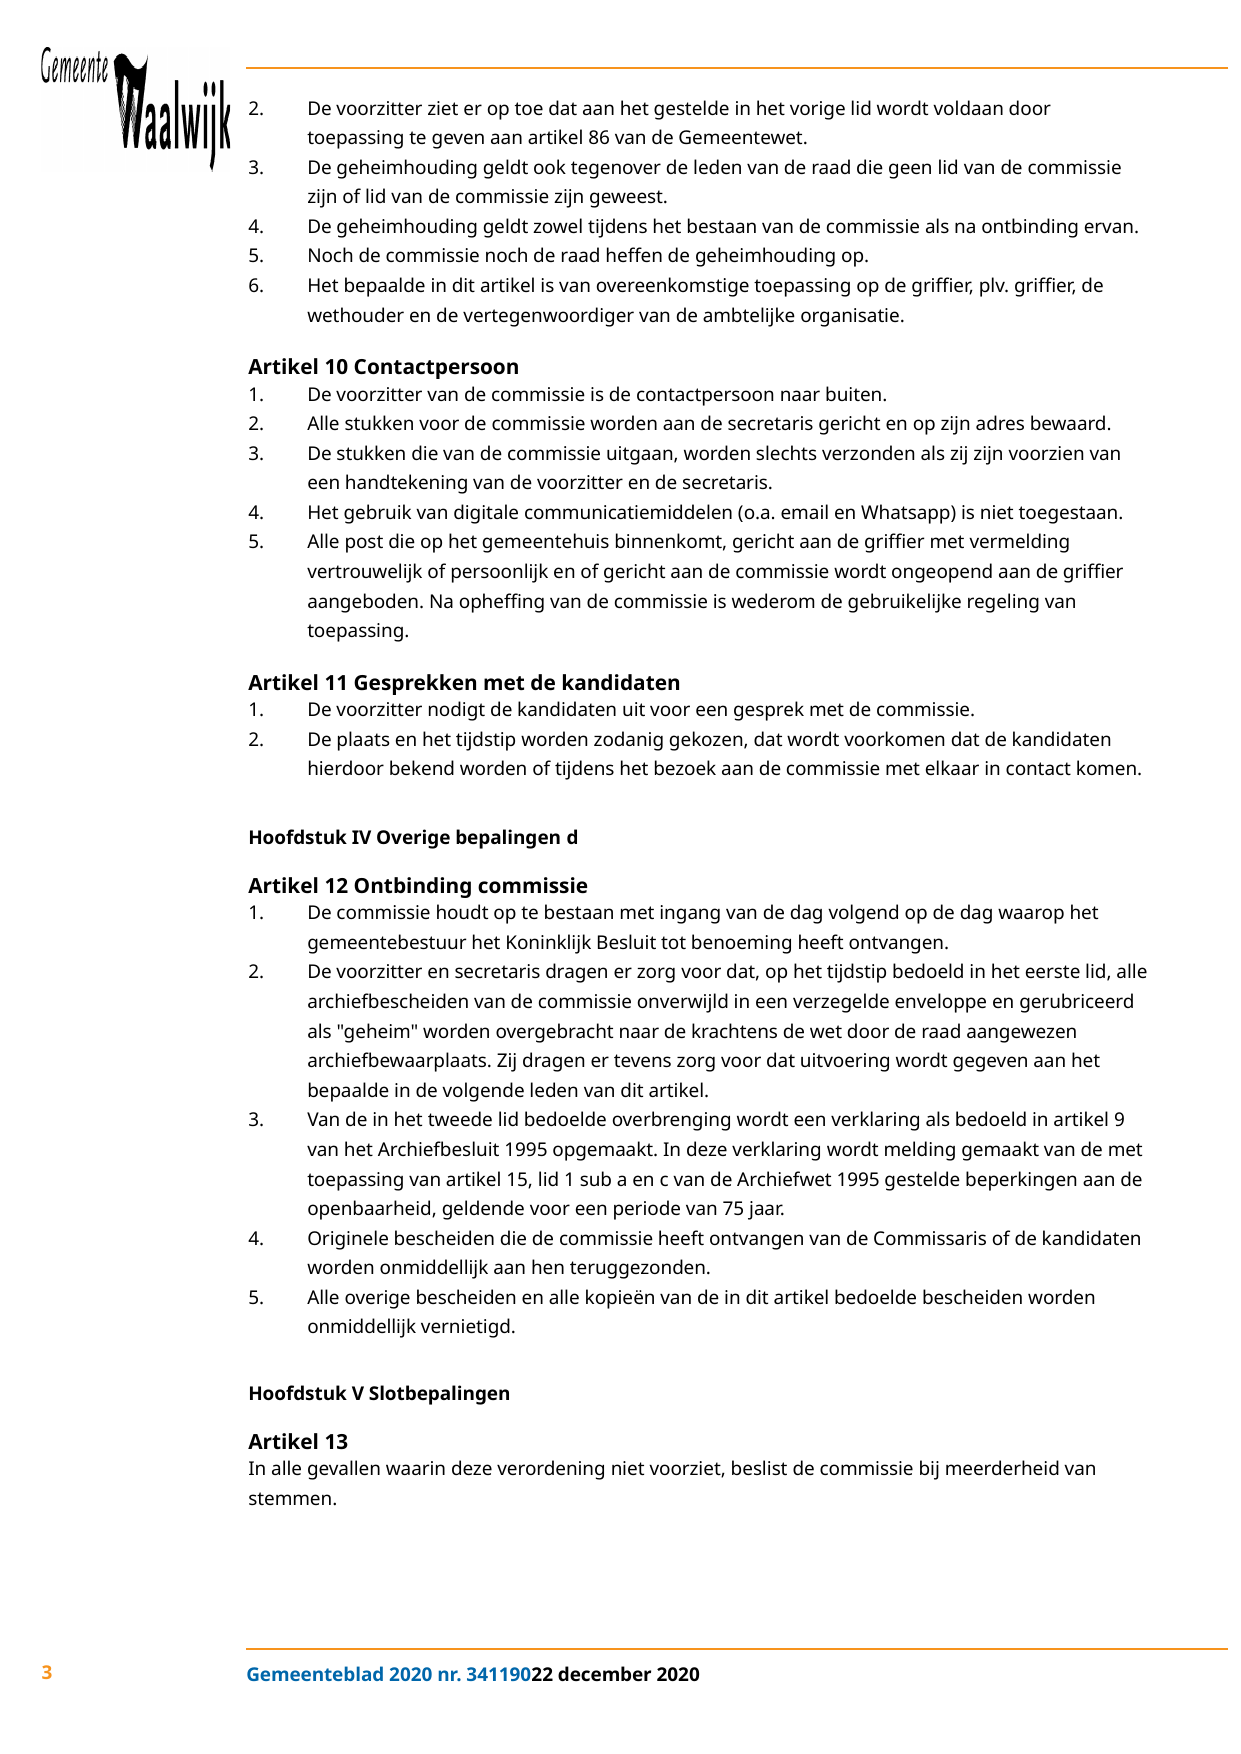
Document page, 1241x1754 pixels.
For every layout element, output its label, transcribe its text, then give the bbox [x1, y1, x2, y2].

text Artikel 10 Contactpersoon [248, 352, 1152, 381]
list De voorzitter ziet er op toe dat aan het gestelde in het vorige lid wordt voldaan door toepassing te geven aan artikel 86 van de Gemeentewet. [248, 95, 1152, 150]
text Artikel 11 Gesprekken met de kandidaten [248, 668, 1152, 696]
list De commissie houdt op te bestaan met ingang van de dag volgend op de dag waarop het gemeentebestuur het Koninklijk Besluit tot benoeming heeft ontvangen. [248, 899, 1152, 955]
list De plaats en het tijdstip worden zodanig gekozen, dat wordt voorkomen dat de kandidaten hierdoor bekend worden of tijdens het bezoek aan de commissie met elkaar in contact komen. [248, 726, 1152, 781]
list De voorzitter en secretaris dragen er zorg voor dat, op het tijdstip bedoeld in het eerste lid, alle archiefbescheiden van de commissie onverwijld in een verzegelde enveloppe en gerubriceerd als "geheim" worden overgebracht naar de krachtens de wet door de raad aangewezen archiefbewaarplaats. Zij dragen er tevens zorg voor dat uitvoering wordt gegeven aan het bepaalde in de volgende leden van dit artikel. [248, 959, 1152, 1103]
list Alle stukken voor de commissie worden aan de secretaris gericht en op zijn adres bewaard. [248, 410, 1152, 436]
list De geheimhouding geldt zowel tijdens het bestaan van de commissie als na ontbinding ervan. [248, 213, 1152, 239]
text Artikel 13 [248, 1427, 1152, 1455]
text Hoofdstuk V Slotbepalingen [248, 1380, 1152, 1406]
text In alle gevallen waarin deze verordening niet voorziet, beslist de commissie bij meerderheid van stemmen. [248, 1455, 1152, 1511]
list De geheimhouding geldt ook tegenover de leden van de raad die geen lid van de commissie zijn of lid van de commissie zijn geweest. [248, 154, 1152, 209]
picture [41, 47, 231, 172]
list Alle post die op het gemeentehuis binnenkomt, gericht aan de griffier met vermelding vertrouwelijk of persoonlijk en of gericht aan de commissie wordt ongeopend aan de griffier aangeboden. Na opheffing van de commissie is wederom de gebruikelijke regeling van toepassing. [248, 529, 1152, 643]
list De voorzitter van de commissie is de contactpersoon naar buiten. [248, 381, 1152, 406]
text Hoofdstuk IV Overige bepalingen d [248, 822, 1152, 850]
list De stukken die van de commissie uitgaan, worden slechts verzonden als zij zijn voorzien van een handtekening van de voorzitter en de secretaris. [248, 440, 1152, 495]
list Het gebruik van digitale communicatiemiddelen (o.a. email en Whatsapp) is niet toegestaan. [248, 499, 1152, 525]
list De voorzitter nodigt de kandidaten uit voor een gesprek met de commissie. [248, 696, 1152, 722]
list Alle overige bescheiden en alle kopieën van de in dit artikel bedoelde bescheiden worden onmiddellijk vernietigd. [248, 1284, 1152, 1339]
list Het bepaalde in dit artikel is van overeenkomstige toepassing op de griffier, plv. griffier, de wethouder en de vertegenwoordiger van de ambtelijke organisatie. [248, 272, 1152, 328]
list Noch de commissie noch de raad heffen de geheimhouding op. [248, 243, 1152, 268]
list Originele bescheiden die de commissie heeft ontvangen van de Commissaris of de kandidaten worden onmiddellijk aan hen teruggezonden. [248, 1225, 1152, 1280]
list Van de in het tweede lid bedoelde overbrenging wordt een verklaring als bedoeld in artikel 9 van het Archiefbesluit 1995 opgemaakt. In deze verklaring wordt melding gemaakt van de met toepassing van artikel 15, lid 1 sub a en c van de Archiefwet 1995 gestelde beperkingen aan de openbaarheid, geldende voor een periode van 75 jaar. [248, 1107, 1152, 1221]
text Artikel 12 Ontbinding commissie [248, 871, 1152, 899]
